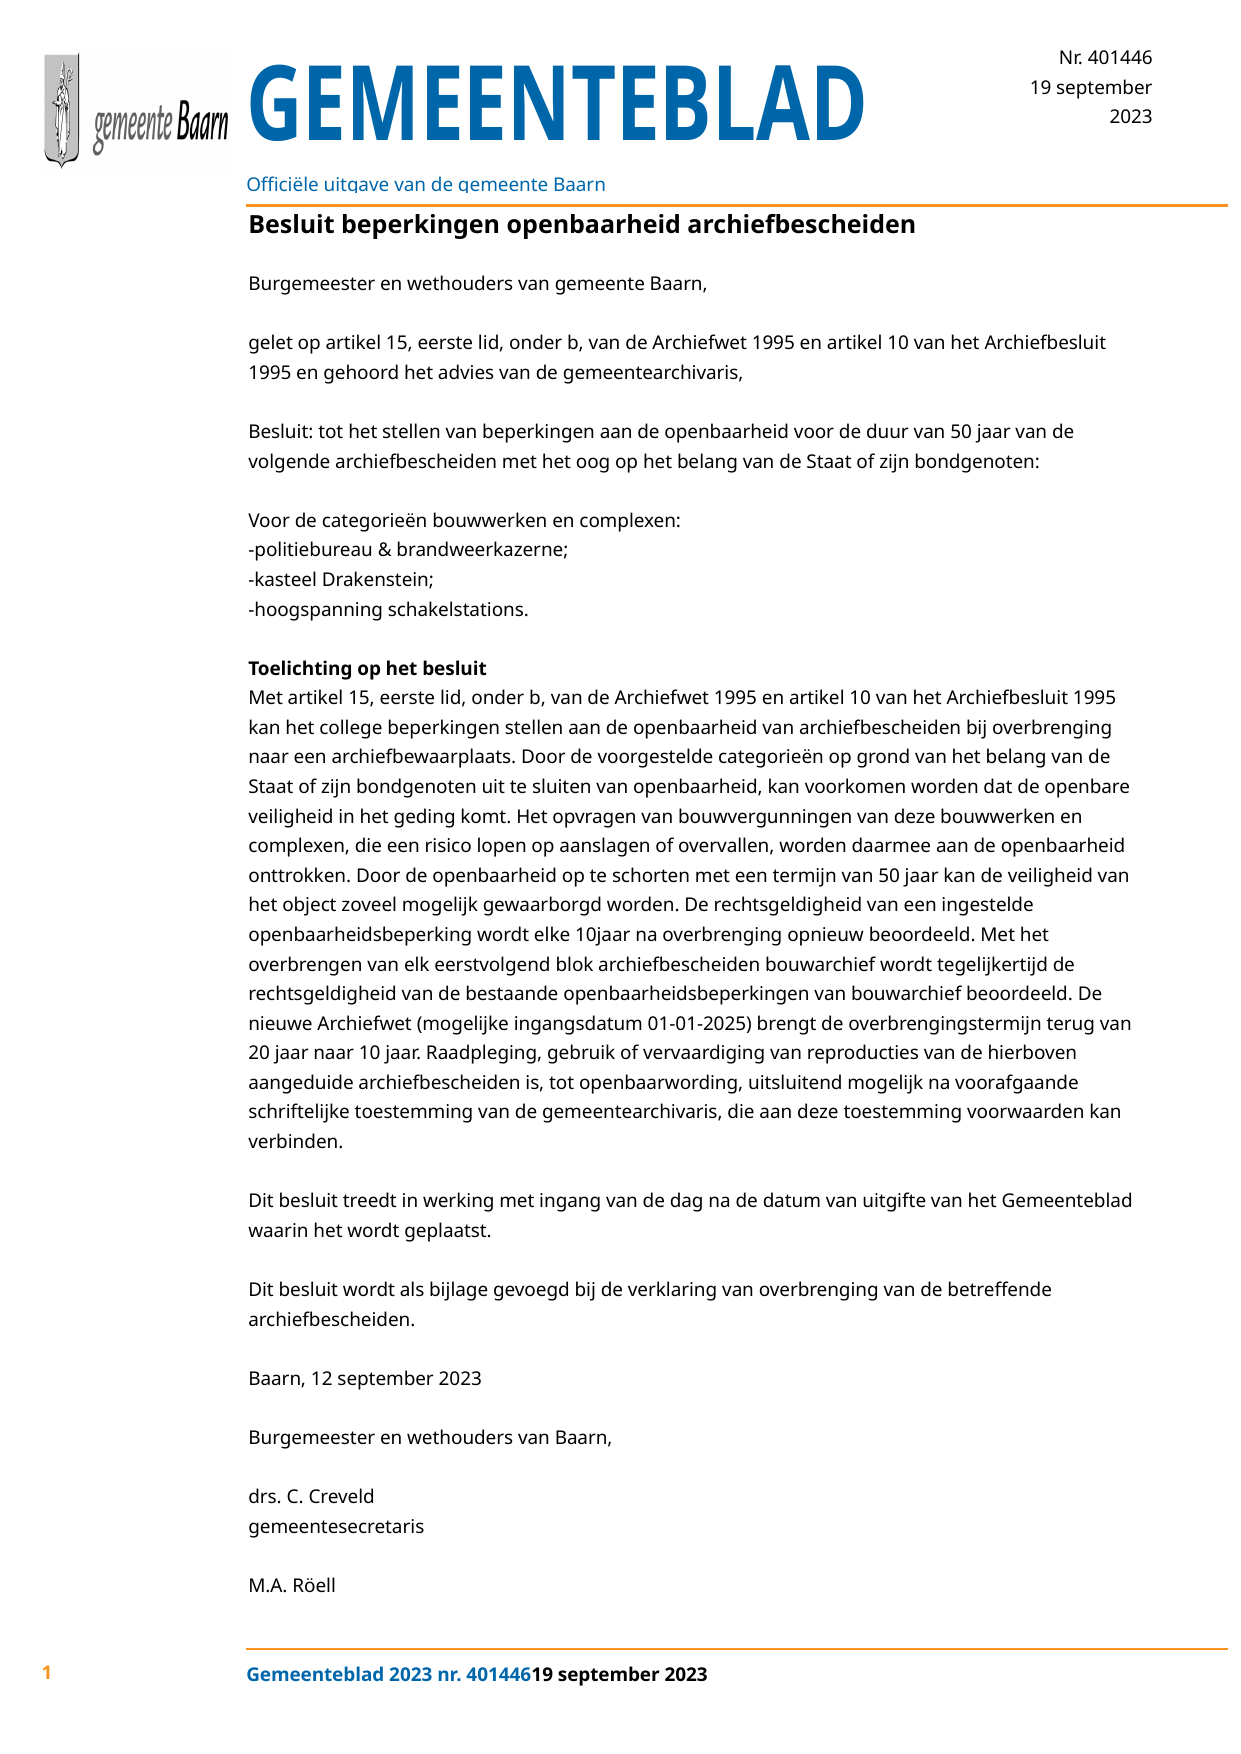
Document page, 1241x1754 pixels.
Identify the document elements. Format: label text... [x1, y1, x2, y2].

text Besluit beperkingen openbaarheid archiefbescheiden [248, 207, 1152, 241]
text Burgemeester en wethouders van gemeente Baarn, [248, 270, 1152, 296]
text gelet op artikel 15, eerste lid, onder b, van de Archiefwet 1995 en artikel 10 van het Archiefbesluit 1995 en gehoord het advies van de gemeentearchivaris, [248, 329, 1152, 385]
text Dit besluit treedt in werking met ingang van de dag na de datum van uitgifte van het Gemeenteblad waarin het wordt geplaatst. [248, 1187, 1152, 1243]
picture [41, 47, 231, 172]
text Toelichting op het besluit [248, 655, 1152, 681]
text Voor de categorieën bouwwerken en complexen: [248, 507, 1152, 533]
text Met artikel 15, eerste lid, onder b, van de Archiefwet 1995 en artikel 10 van het Archiefbesluit 1995 kan het college beperkingen stellen aan de openbaarheid van archiefbescheiden bij overbrenging naar een archiefbewaarplaats. Door de voorgestelde categorieën op grond van het belang van de Staat of zijn bondgenoten uit te sluiten van openbaarheid, kan voorkomen worden dat de openbare veiligheid in het geding komt. Het opvragen van bouwvergunningen van deze bouwwerken en complexen, die een risico lopen op aanslagen of overvallen, worden daarmee aan de openbaarheid onttrokken. Door de openbaarheid op te schorten met een termijn van 50 jaar kan de veiligheid van het object zoveel mogelijk gewaarborgd worden. De rechtsgeldigheid van een ingestelde openbaarheidsbeperking wordt elke 10jaar na overbrenging opnieuw beoordeeld. Met het overbrengen van elk eerstvolgend blok archiefbescheiden bouwarchief wordt tegelijkertijd de rechtsgeldigheid van de bestaande openbaarheidsbeperkingen van bouwarchief beoordeeld. De nieuwe Archiefwet (mogelijke ingangsdatum 01-01-2025) brengt de overbrengingstermijn terug van 20 jaar naar 10 jaar. Raadpleging, gebruik of vervaardiging van reproducties van de hierboven aangeduide archiefbescheiden is, tot openbaarwording, uitsluitend mogelijk na voorafgaande schriftelijke toestemming van de gemeentearchivaris, die aan deze toestemming voorwaarden kan verbinden. [248, 684, 1152, 1154]
text -hoogspanning schakelstations. [248, 596, 1152, 621]
text Baarn, 12 september 2023 [248, 1365, 1152, 1391]
text Burgemeester en wethouders van Baarn, [248, 1424, 1152, 1450]
text drs. C. Creveld [248, 1483, 1152, 1509]
text Besluit: tot het stellen van beperkingen aan de openbaarheid voor de duur van 50 jaar van de volgende archiefbescheiden met het oog op het belang van de Staat of zijn bondgenoten: [248, 418, 1152, 473]
text Dit besluit wordt als bijlage gevoegd bij de verklaring van overbrenging van de betreffende archiefbescheiden. [248, 1276, 1152, 1331]
text gemeentesecretaris [248, 1513, 1152, 1538]
text -kasteel Drakenstein; [248, 566, 1152, 592]
text -politiebureau & brandweerkazerne; [248, 537, 1152, 562]
text M.A. Röell [248, 1572, 1152, 1598]
